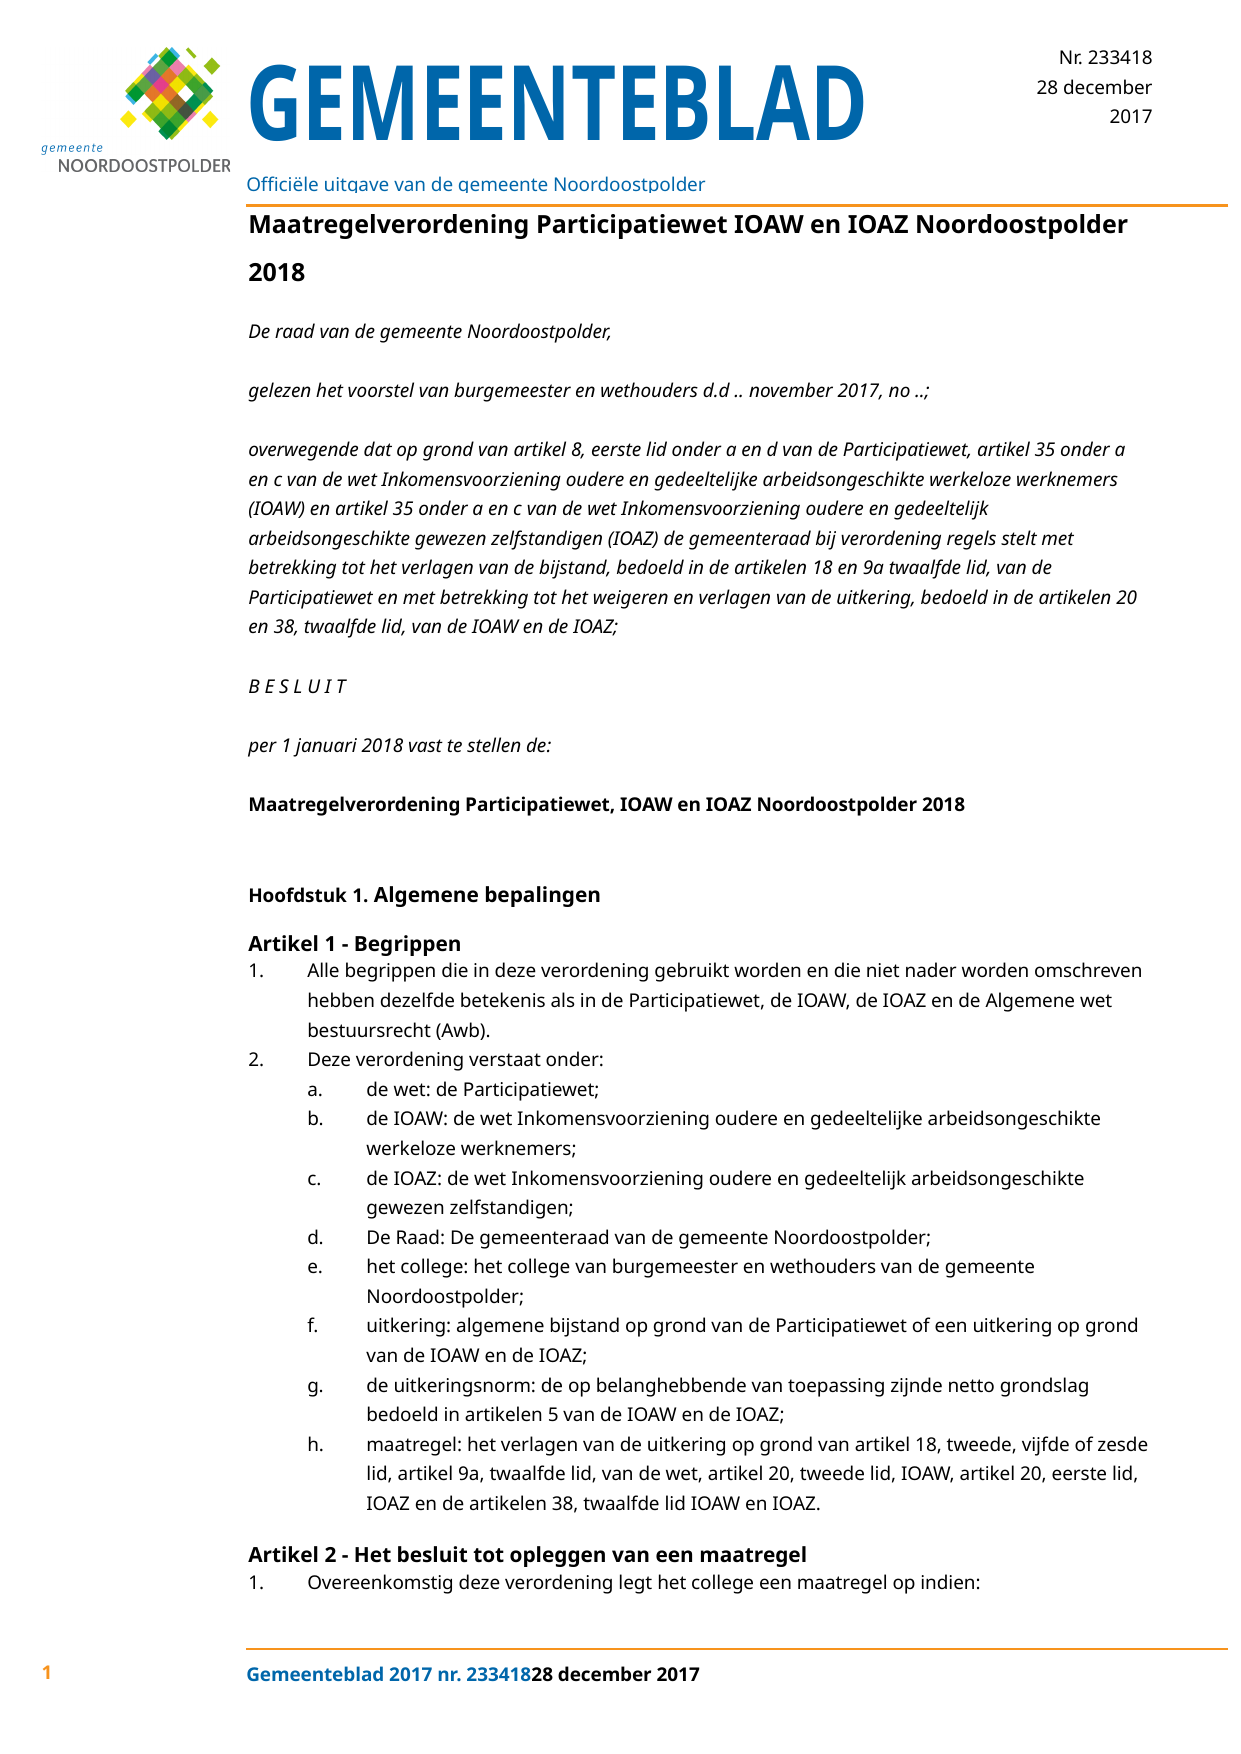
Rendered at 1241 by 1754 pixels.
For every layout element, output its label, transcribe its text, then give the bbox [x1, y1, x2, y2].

list de IOAW: de wet Inkomensvoorziening oudere en gedeeltelijke arbeidsongeschikte werkeloze werknemers; [307, 1106, 1152, 1161]
text B E S L U I T [248, 673, 1152, 699]
list Deze verordening verstaat onder: [248, 1046, 1152, 1072]
list uitkering: algemene bijstand op grond van de Participatiewet of een uitkering op grond van de IOAW en de IOAZ; [307, 1313, 1152, 1368]
list het college: het college van burgemeester en wethouders van de gemeente Noordoostpolder; [307, 1253, 1152, 1309]
list Alle begrippen die in deze verordening gebruikt worden en die niet nader worden omschreven hebben dezelfde betekenis als in de Participatiewet, de IOAW, de IOAZ en de Algemene wet bestuursrecht (Awb). [248, 958, 1152, 1043]
text Artikel 1 - Begrippen [248, 929, 1152, 958]
text overwegende dat op grond van artikel 8, eerste lid onder a en d van de Participatiewet, artikel 35 onder a en c van de wet Inkomensvoorziening oudere en gedeeltelijke arbeidsongeschikte werkeloze werknemers (IOAW) en artikel 35 onder a en c van de wet Inkomensvoorziening oudere en gedeeltelijk arbeidsongeschikte gewezen zelfstandigen (IOAZ) de gemeenteraad bij verordening regels stelt met betrekking tot het verlagen van de bijstand, bedoeld in de artikelen 18 en 9a twaalfde lid, van de Participatiewet en met betrekking tot het weigeren en verlagen van de uitkering, bedoeld in de artikelen 20 en 38, twaalfde lid, van de IOAW en de IOAZ; [248, 436, 1152, 639]
list de IOAZ: de wet Inkomensvoorziening oudere en gedeeltelijk arbeidsongeschikte gewezen zelfstandigen; [307, 1165, 1152, 1220]
text Artikel 2 - Het besluit tot opleggen van een maatregel [248, 1541, 1152, 1569]
text De raad van de gemeente Noordoostpolder, [248, 318, 1152, 344]
text Hoofdstuk 1. Algemene bepalingen [248, 880, 1152, 908]
list maatregel: het verlagen van de uitkering op grond van artikel 18, tweede, vijfde of zesde lid, artikel 9a, twaalfde lid, van de wet, artikel 20, tweede lid, IOAW, artikel 20, eerste lid, IOAZ en de artikelen 38, twaalfde lid IOAW en IOAZ. [307, 1431, 1152, 1516]
text per 1 januari 2018 vast te stellen de: [248, 732, 1152, 758]
list de uitkeringsnorm: de op belanghebbende van toepassing zijnde netto grondslag bedoeld in artikelen 5 van de IOAW en de IOAZ; [307, 1372, 1152, 1427]
list Overeenkomstig deze verordening legt het college een maatregel op indien: [248, 1569, 1152, 1595]
list de wet: de Participatiewet; [307, 1076, 1152, 1102]
text gelezen het voorstel van burgemeester en wethouders d.d .. november 2017, no ..; [248, 377, 1152, 403]
text Maatregelverordening Participatiewet, IOAW en IOAZ Noordoostpolder 2018 [248, 791, 1152, 817]
list De Raad: De gemeenteraad van de gemeente Noordoostpolder; [307, 1224, 1152, 1250]
text Maatregelverordening Participatiewet IOAW en IOAZ Noordoostpolder 2018 [248, 207, 1152, 288]
picture [41, 47, 231, 172]
